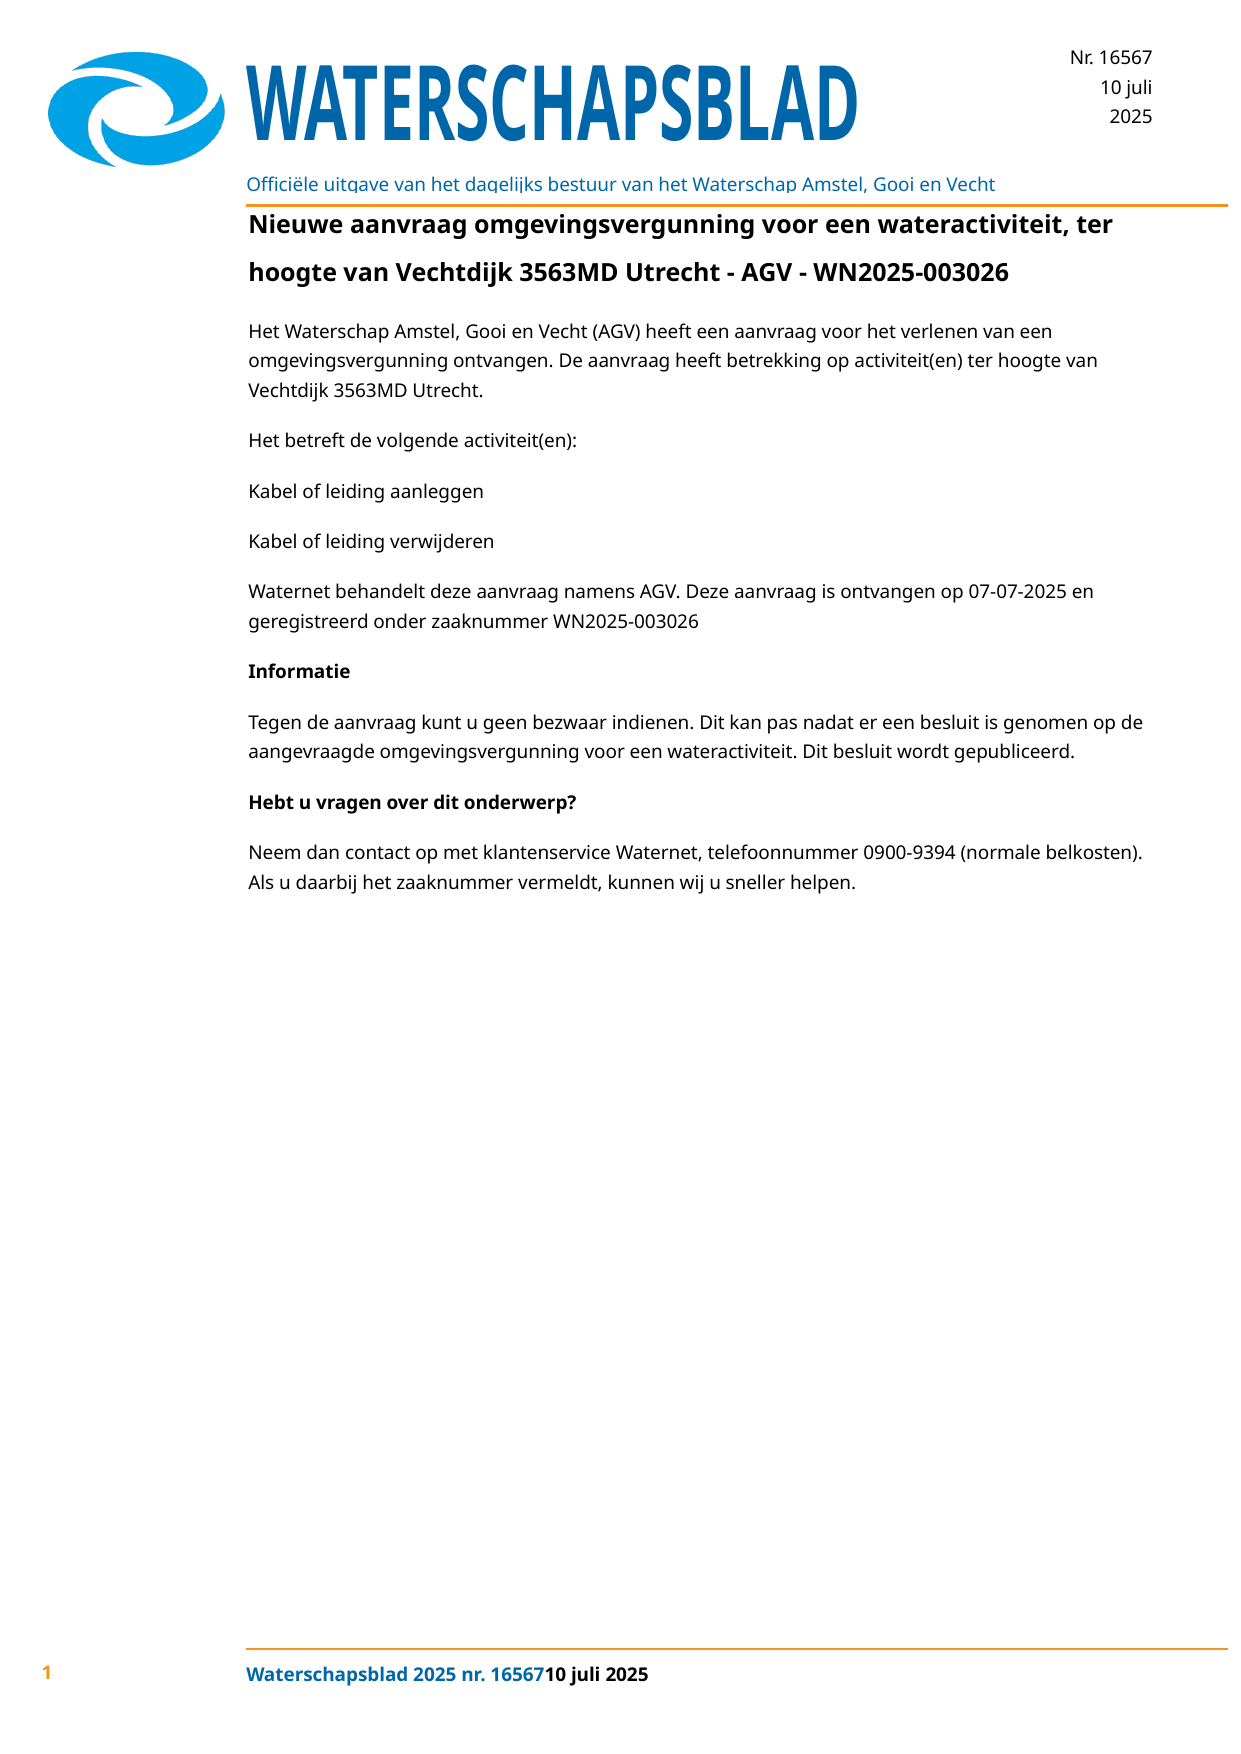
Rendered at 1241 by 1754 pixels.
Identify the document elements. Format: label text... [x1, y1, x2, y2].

text Kabel of leiding aanleggen [248, 478, 1152, 504]
text Waternet behandelt deze aanvraag namens AGV. Deze aanvraag is ontvangen op 07-07-2025 en geregistreerd onder zaaknummer WN2025-003026 [248, 579, 1152, 634]
text Nieuwe aanvraag omgevingsvergunning voor een wateractiviteit, ter hoogte van Vechtdijk 3563MD Utrecht - AGV - WN2025-003026 [248, 207, 1152, 288]
text Tegen de aanvraag kunt u geen bezwaar indienen. Dit kan pas nadat er een besluit is genomen op de aangevraagde omgevingsvergunning voor een wateractiviteit. Dit besluit wordt gepubliceerd. [248, 709, 1152, 764]
text Neem dan contact op met klantenservice Waternet, telefoonnummer 0900-9394 (normale belkosten). Als u daarbij het zaaknummer vermeldt, kunnen wij u sneller helpen. [248, 839, 1152, 895]
text Hebt u vragen over dit onderwerp? [248, 789, 1152, 815]
text Informatie [248, 659, 1152, 684]
text Het betreft de volgende activiteit(en): [248, 427, 1152, 453]
picture [41, 47, 231, 172]
text Kabel of leiding verwijderen [248, 528, 1152, 554]
text Het Waterschap Amstel, Gooi en Vecht (AGV) heeft een aanvraag voor het verlenen van een omgevingsvergunning ontvangen. De aanvraag heeft betrekking op activiteit(en) ter hoogte van Vechtdijk 3563MD Utrecht. [248, 318, 1152, 403]
